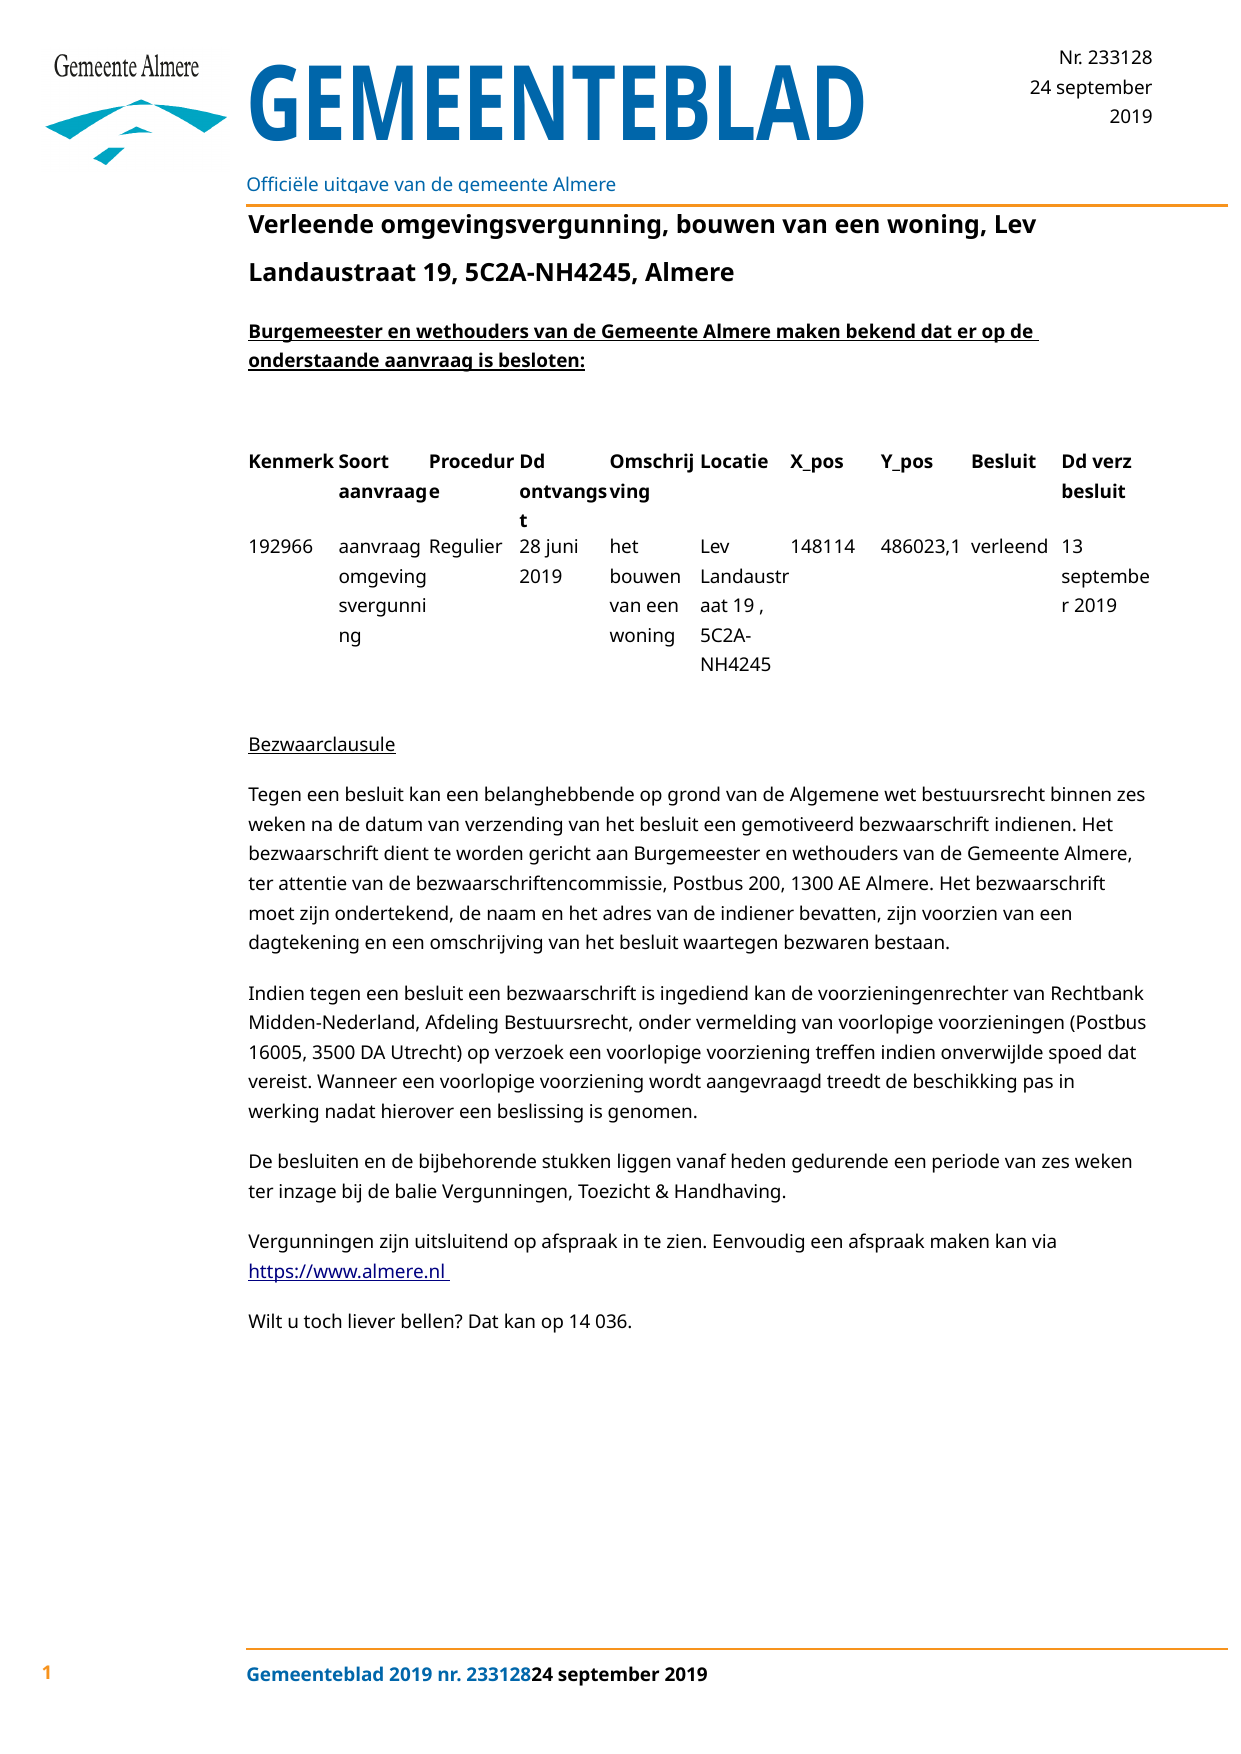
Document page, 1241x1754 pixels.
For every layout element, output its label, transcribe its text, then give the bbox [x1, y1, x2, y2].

table_header Dd verz besluit [1061, 449, 1152, 533]
text Wilt u toch liever bellen? Dat kan op 14 036. [248, 1308, 1152, 1334]
text Burgemeester en wethouders van de Gemeente Almere maken bekend dat er op de onderstaande aanvraag is besloten: [248, 318, 1152, 373]
table_header Omschrijving [609, 449, 700, 533]
text De besluiten en de bijbehorende stukken liggen vanaf heden gedurende een periode van zes weken ter inzage bij de balie Vergunningen, Toezicht & Handhaving. [248, 1148, 1152, 1204]
table_cell 486023,1 [881, 533, 971, 677]
table_header Besluit [971, 449, 1061, 533]
table_header X_pos [790, 449, 881, 533]
table_cell 28 juni 2019 [519, 533, 609, 677]
text Bezwaarclausule [248, 731, 1152, 757]
table_cell aanvraag omgevingsvergunning [338, 533, 429, 677]
picture [41, 47, 231, 172]
table_header Soort aanvraag [338, 449, 429, 533]
table_cell 192966 [248, 533, 338, 677]
table_header Dd ontvangst [519, 449, 609, 533]
table_cell 148114 [790, 533, 881, 677]
table_header Y_pos [881, 449, 971, 533]
table_header Procedure [429, 449, 519, 533]
table_cell Lev Landaustraat 19 , 5C2A-NH4245 [700, 533, 790, 677]
table_cell 13 september 2019 [1061, 533, 1152, 677]
table_header Locatie [700, 449, 790, 533]
table_cell verleend [971, 533, 1061, 677]
text Vergunningen zijn uitsluitend op afspraak in te zien. Eenvoudig een afspraak maken kan via https://www.almere.nl [248, 1228, 1152, 1284]
text Verleende omgevingsvergunning, bouwen van een woning, Lev Landaustraat 19, 5C2A-NH4245, Almere [248, 207, 1152, 288]
text Tegen een besluit kan een belanghebbende op grond van de Algemene wet bestuursrecht binnen zes weken na de datum van verzending van het besluit een gemotiveerd bezwaarschrift indienen. Het bezwaarschrift dient te worden gericht aan Burgemeester en wethouders van de Gemeente Almere, ter attentie van de bezwaarschriftencommissie, Postbus 200, 1300 AE Almere. Het bezwaarschrift moet zijn ondertekend, de naam en het adres van de indiener bevatten, zijn voorzien van een dagtekening en een omschrijving van het besluit waartegen bezwaren bestaan. [248, 781, 1152, 955]
table_cell het bouwen van een woning [609, 533, 700, 677]
text Indien tegen een besluit een bezwaarschrift is ingediend kan de voorzieningenrechter van Rechtbank Midden-Nederland, Afdeling Bestuursrecht, onder vermelding van voorlopige voorzieningen (Postbus 16005, 3500 DA Utrecht) op verzoek een voorlopige voorziening treffen indien onverwijlde spoed dat vereist. Wanneer een voorlopige voorziening wordt aangevraagd treedt de beschikking pas in werking nadat hierover een beslissing is genomen. [248, 980, 1152, 1124]
table_header Kenmerk [248, 449, 338, 533]
table_cell Regulier [429, 533, 519, 677]
